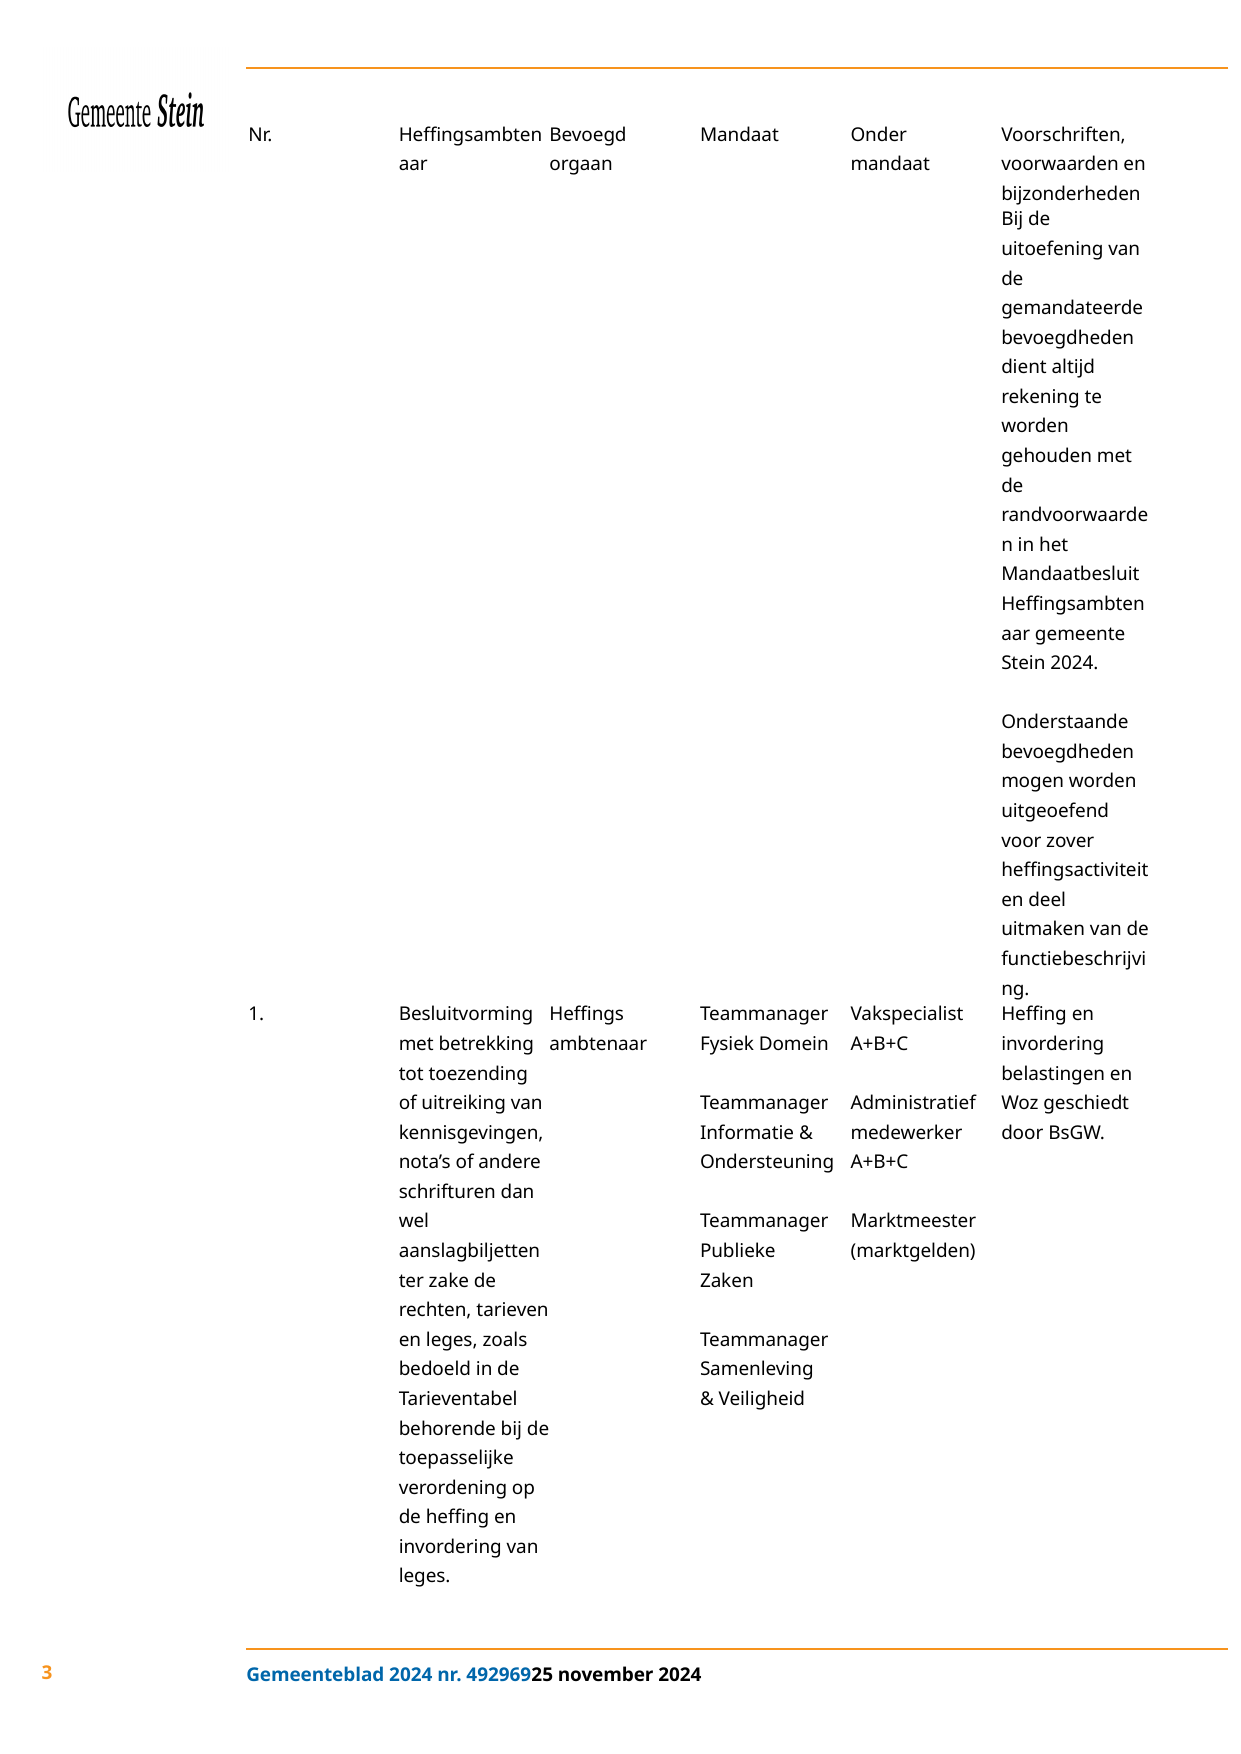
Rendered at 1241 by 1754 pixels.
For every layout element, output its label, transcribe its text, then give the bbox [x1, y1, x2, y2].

table_cell [850, 206, 1001, 1001]
table_cell Heffing en invordering belastingen en Woz geschiedt door BsGW. [1001, 1001, 1152, 1588]
table_cell Besluitvorming met betrekking tot toezending of uitreiking van kennisgevingen, nota’s of andere schrifturen dan wel aanslagbiljetten ter zake de rechten, tarieven en leges, zoals bedoeld in de Tarieventabel behorende bij de toepasselijke verordening op de heffing en invordering van leges. [399, 1001, 549, 1588]
table_cell 1. [248, 1001, 398, 1588]
table_cell [700, 206, 850, 1001]
table_header Nr. [248, 121, 398, 206]
table_cell [248, 206, 398, 1001]
table_cell Vakspecialist A+B+C Administratief medewerker A+B+C Marktmeester (marktgelden) [850, 1001, 1001, 1588]
table_header Bevoegd orgaan [549, 121, 700, 206]
picture [41, 47, 231, 172]
table_cell [399, 206, 549, 1001]
table_cell [549, 206, 700, 1001]
table_header Voorschriften, voorwaarden en bijzonderheden [1001, 121, 1152, 206]
table_cell Heffings ambtenaar [549, 1001, 700, 1588]
table_header Mandaat [700, 121, 850, 206]
table_header Onder mandaat [850, 121, 1001, 206]
table_cell Teammanager Fysiek Domein Teammanager Informatie & Ondersteuning Teammanager Publieke Zaken Teammanager Samenleving & Veiligheid [700, 1001, 850, 1588]
table_cell Bij de uitoefening van de gemandateerde bevoegdheden dient altijd rekening te worden gehouden met de randvoorwaarden in het Mandaatbesluit Heffingsambtenaar gemeente Stein 2024. Onderstaande bevoegdheden mogen worden uitgeoefend voor zover heffingsactiviteiten deel uitmaken van de functiebeschrijving. [1001, 206, 1152, 1001]
table_header Heffingsambtenaar [399, 121, 549, 206]
